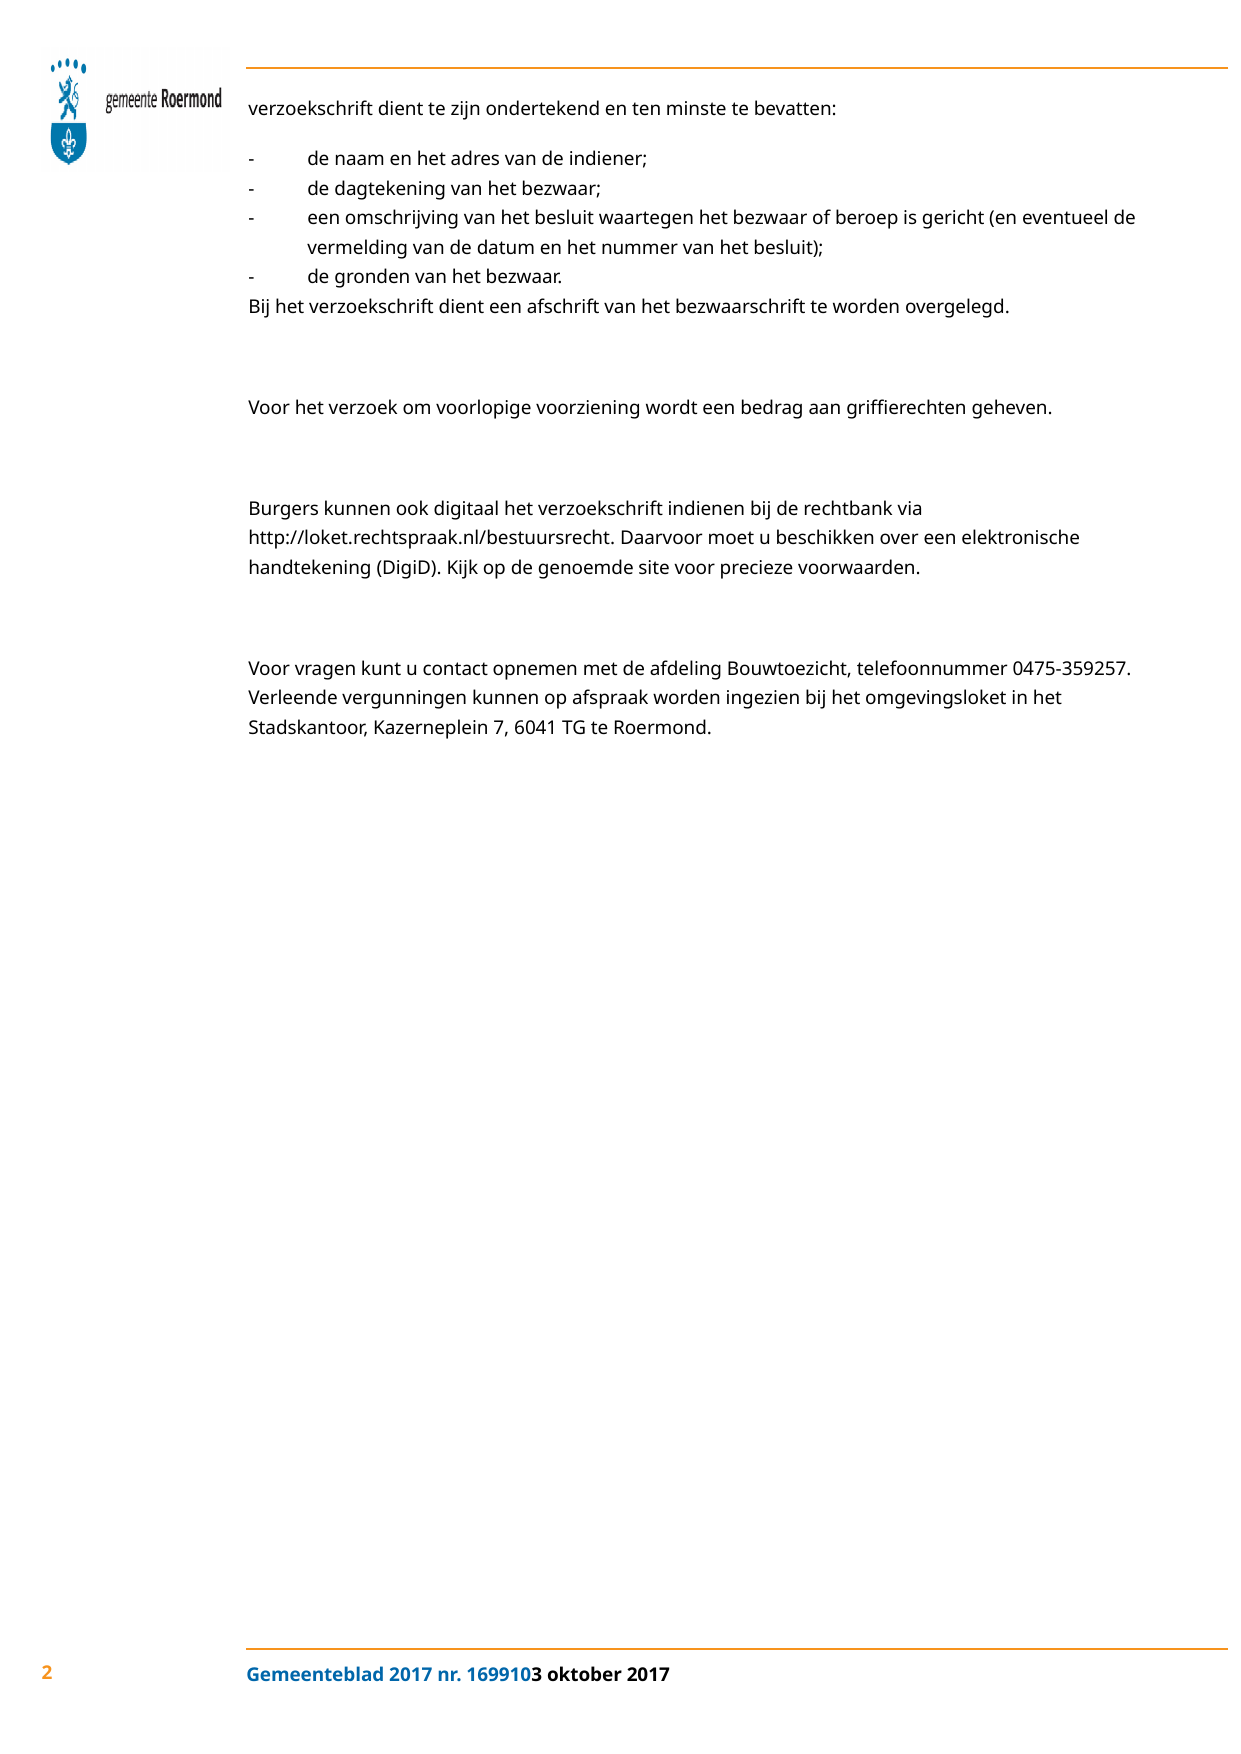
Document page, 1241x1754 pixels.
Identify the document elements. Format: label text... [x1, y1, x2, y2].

text verzoekschrift dient te zijn ondertekend en ten minste te bevatten: [248, 95, 1152, 121]
list de dagtekening van het bezwaar; [248, 175, 1152, 201]
text Burgers kunnen ook digitaal het verzoekschrift indienen bij de rechtbank via http://loket.rechtspraak.nl/bestuursrecht. Daarvoor moet u beschikken over een elektronische handtekening (DigiD). Kijk op de genoemde site voor precieze voorwaarden. [248, 495, 1152, 580]
picture [41, 47, 231, 172]
text Voor vragen kunt u contact opnemen met de afdeling Bouwtoezicht, telefoonnummer 0475-359257. Verleende vergunningen kunnen op afspraak worden ingezien bij het omgevingsloket in het Stadskantoor, Kazerneplein 7, 6041 TG te Roermond. [248, 655, 1152, 740]
list een omschrijving van het besluit waartegen het bezwaar of beroep is gericht (en eventueel de vermelding van de datum en het nummer van het besluit); [248, 204, 1152, 260]
text Bij het verzoekschrift dient een afschrift van het bezwaarschrift te worden overgelegd. [248, 293, 1152, 319]
text Voor het verzoek om voorlopige voorziening wordt een bedrag aan griffierechten geheven. [248, 394, 1152, 420]
list de naam en het adres van de indiener; [248, 145, 1152, 171]
list de gronden van het bezwaar. [248, 263, 1152, 289]
